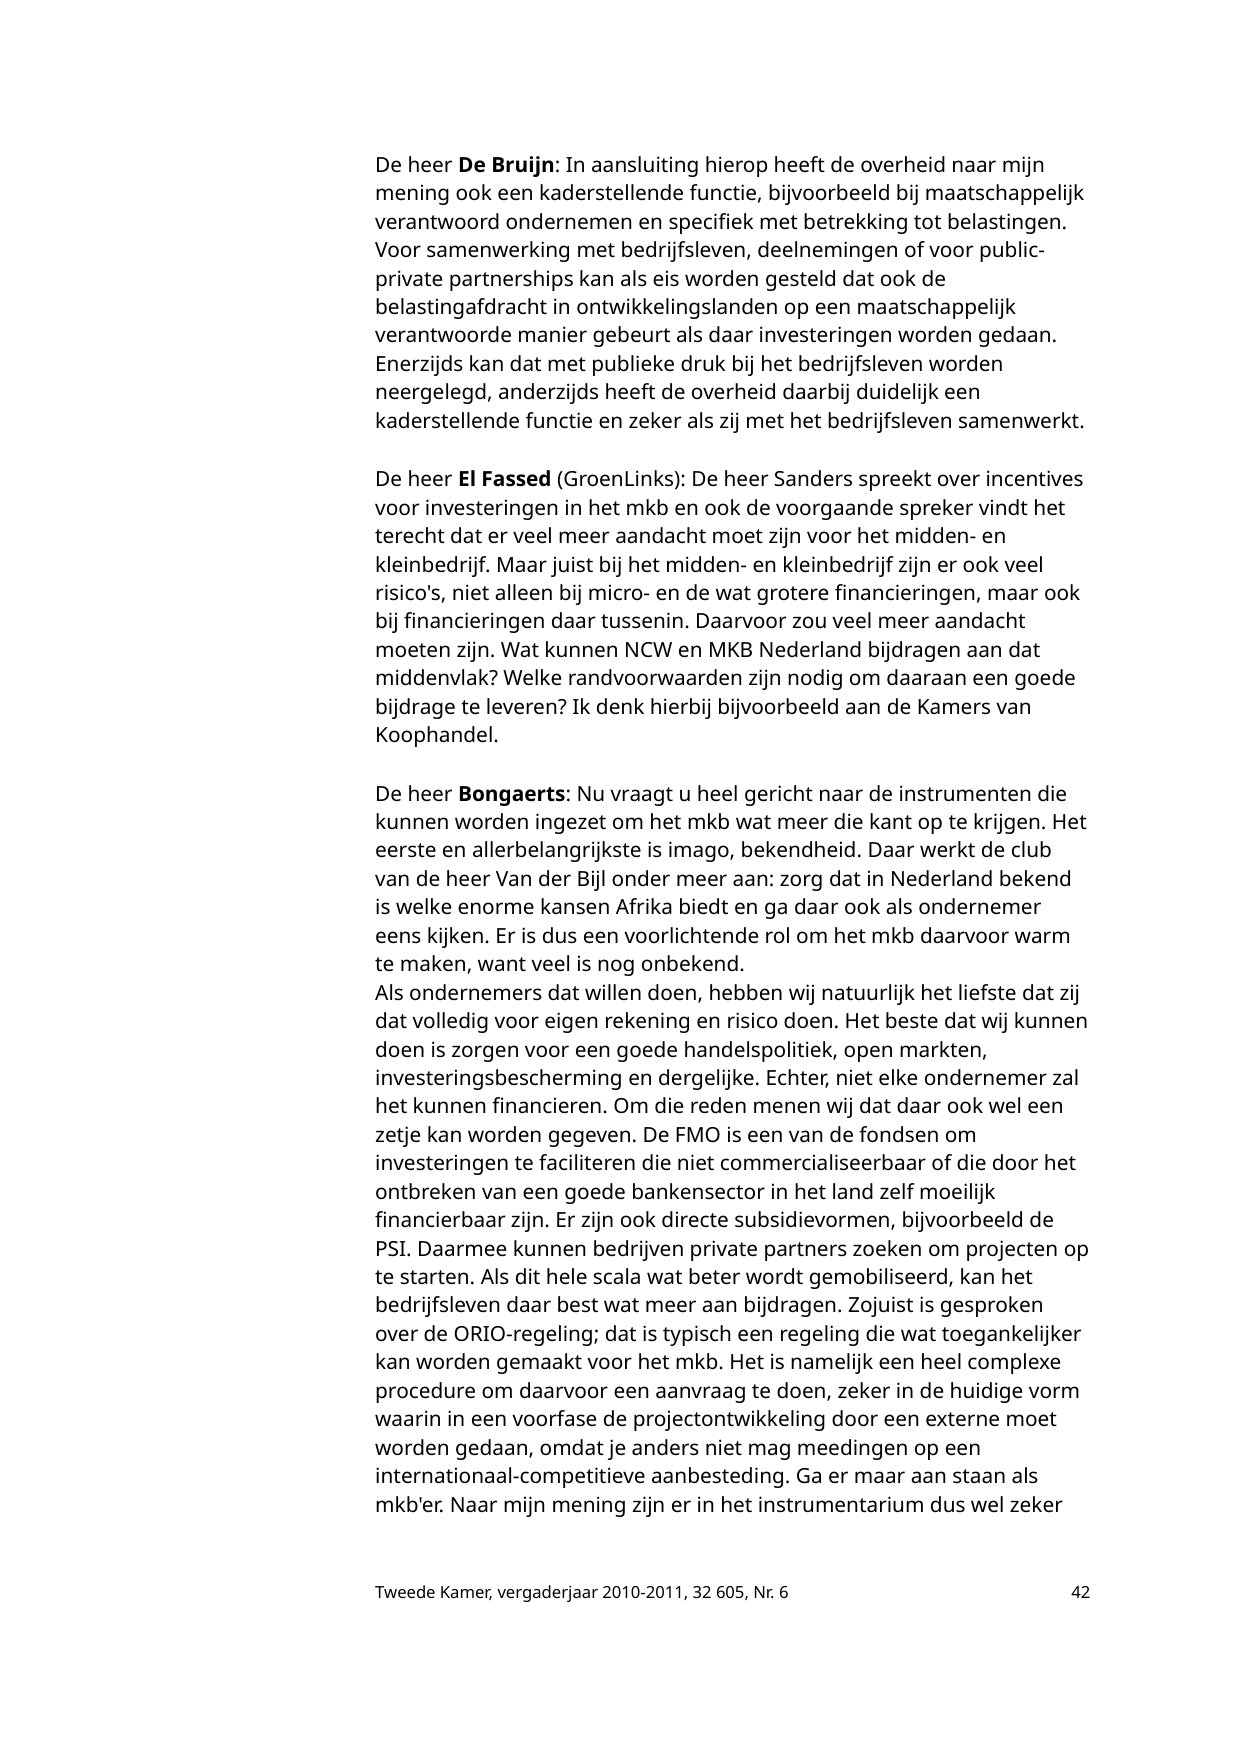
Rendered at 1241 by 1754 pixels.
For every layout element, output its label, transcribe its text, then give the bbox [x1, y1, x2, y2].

text Als ondernemers dat willen doen, hebben wij natuurlijk het liefste dat zij dat volledig voor eigen rekening en risico doen. Het beste dat wij kunnen doen is zorgen voor een goede handelspolitiek, open markten, investeringsbescherming en dergelijke. Echter, niet elke ondernemer zal het kunnen financieren. Om die reden menen wij dat daar ook wel een zetje kan worden gegeven. De FMO is een van de fondsen om investeringen te faciliteren die niet commercialiseerbaar of die door het ontbreken van een goede bankensector in het land zelf moeilijk financierbaar zijn. Er zijn ook directe subsidievormen, bijvoorbeeld de PSI. Daarmee kunnen bedrijven private partners zoeken om projecten op te starten. Als dit hele scala wat beter wordt gemobiliseerd, kan het bedrijfsleven daar best wat meer aan bijdragen. Zojuist is gesproken over de ORIO-regeling; dat is typisch een regeling die wat toegankelijker kan worden gemaakt voor het mkb. Het is namelijk een heel complexe procedure om daarvoor een aanvraag te doen, zeker in de huidige vorm waarin in een voorfase de projectontwikkeling door een externe moet worden gedaan, omdat je anders niet mag meedingen op een internationaal-competitieve aanbesteding. Ga er maar aan staan als mkb'er. Naar mijn mening zijn er in het instrumentarium dus wel zeker [375, 978, 1090, 1518]
text De heer El Fassed (GroenLinks): De heer Sanders spreekt over incentives voor investeringen in het mkb en ook de voorgaande spreker vindt het terecht dat er veel meer aandacht moet zijn voor het midden- en kleinbedrijf. Maar juist bij het midden- en kleinbedrijf zijn er ook veel risico's, niet alleen bij micro- en de wat grotere financieringen, maar ook bij financieringen daar tussenin. Daarvoor zou veel meer aandacht moeten zijn. Wat kunnen NCW en MKB Nederland bijdragen aan dat middenvlak? Welke randvoorwaarden zijn nodig om daaraan een goede bijdrage te leveren? Ik denk hierbij bijvoorbeeld aan de Kamers van Koophandel. [375, 464, 1090, 749]
text De heer Bongaerts: Nu vraagt u heel gericht naar de instrumenten die kunnen worden ingezet om het mkb wat meer die kant op te krijgen. Het eerste en allerbelangrijkste is imago, bekendheid. Daar werkt de club van de heer Van der Bijl onder meer aan: zorg dat in Nederland bekend is welke enorme kansen Afrika biedt en ga daar ook als ondernemer eens kijken. Er is dus een voorlichtende rol om het mkb daarvoor warm te maken, want veel is nog onbekend. [375, 779, 1090, 978]
text De heer De Bruijn: In aansluiting hierop heeft de overheid naar mijn mening ook een kaderstellende functie, bijvoorbeeld bij maatschappelijk verantwoord ondernemen en specifiek met betrekking tot belastingen. Voor samenwerking met bedrijfsleven, deelnemingen of voor public-private partnerships kan als eis worden gesteld dat ook de belastingafdracht in ontwikkelingslanden op een maatschappelijk verantwoorde manier gebeurt als daar investeringen worden gedaan. Enerzijds kan dat met publieke druk bij het bedrijfsleven worden neergelegd, anderzijds heeft de overheid daarbij duidelijk een kaderstellende functie en zeker als zij met het bedrijfsleven samenwerkt. [375, 150, 1090, 434]
